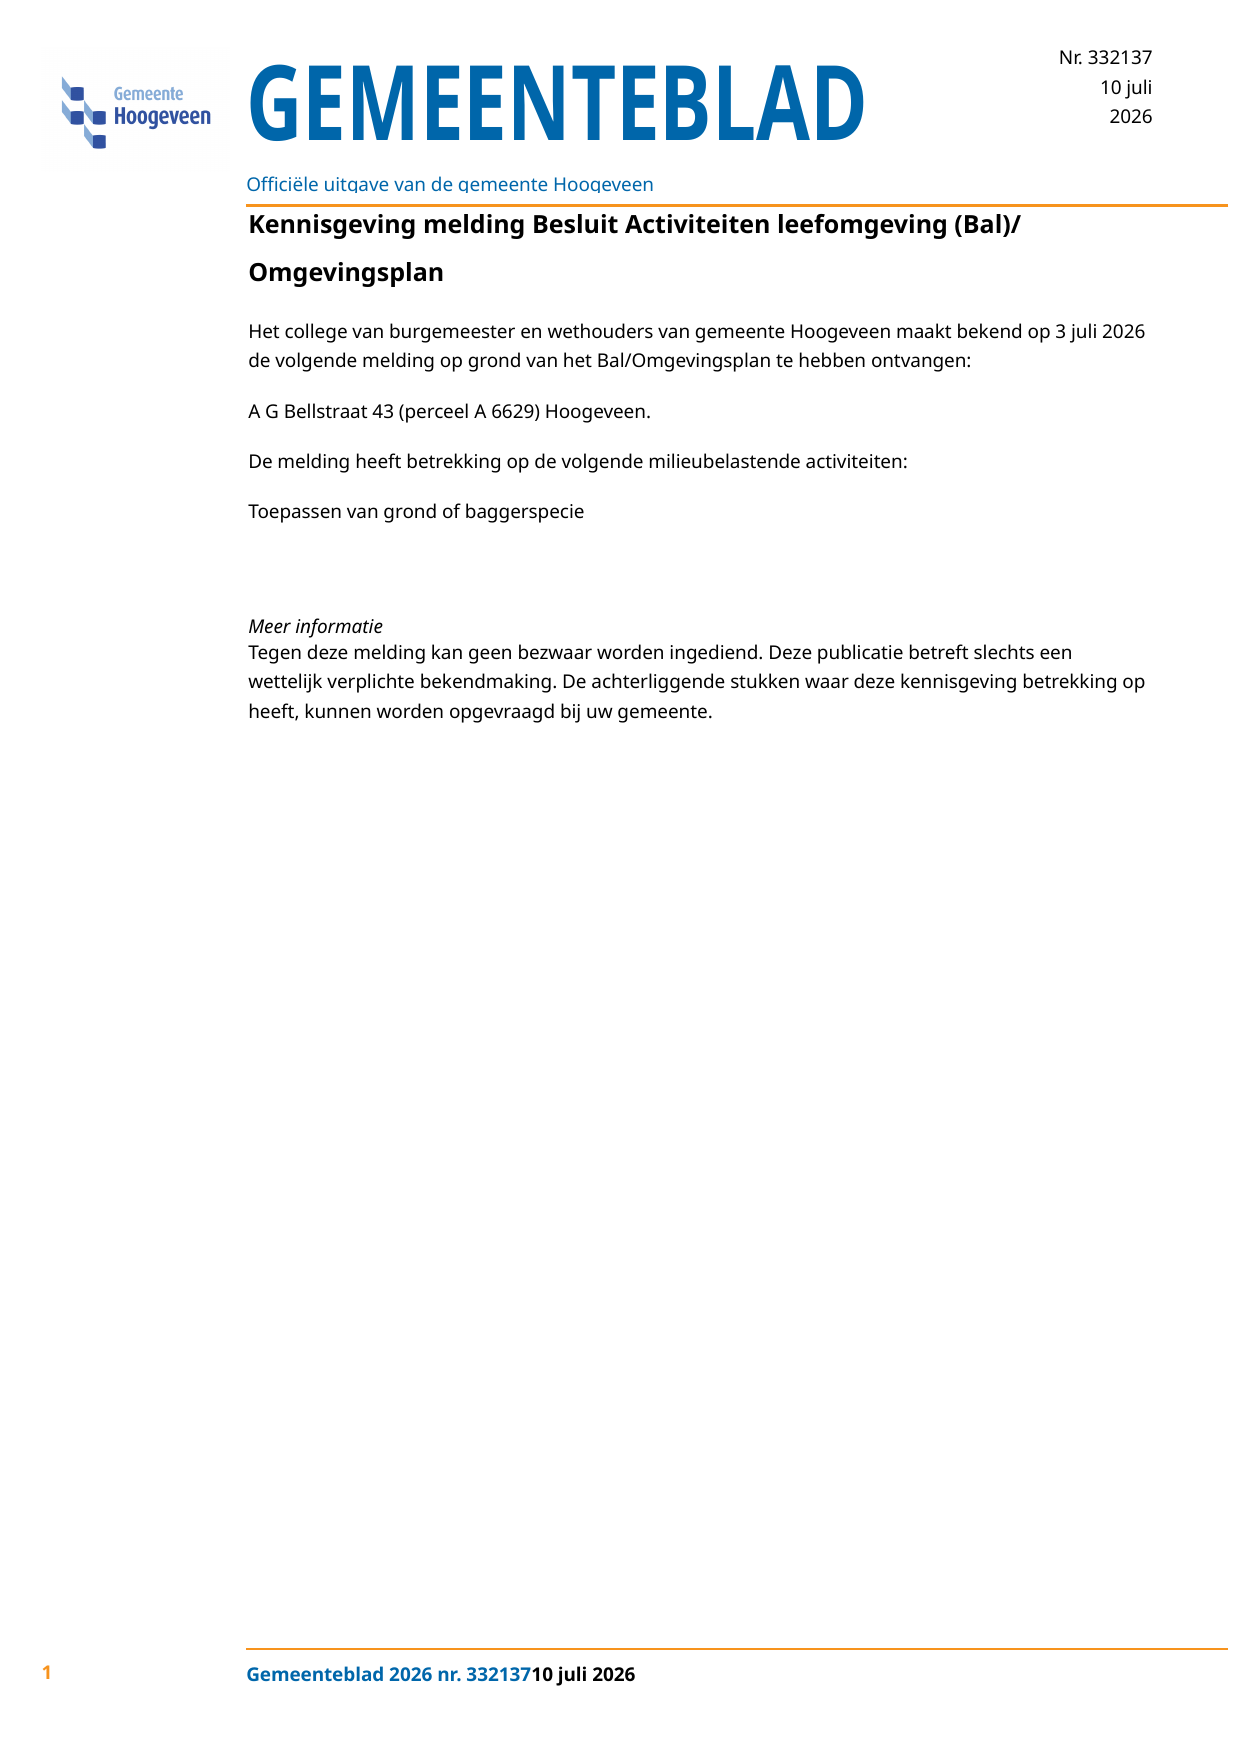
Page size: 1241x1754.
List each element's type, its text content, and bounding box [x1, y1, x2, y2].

text Meer informatie [248, 613, 1152, 639]
text De melding heeft betrekking op de volgende milieubelastende activiteiten: [248, 448, 1152, 474]
text Toepassen van grond of baggerspecie [248, 499, 1152, 524]
text Het college van burgemeester en wethouders van gemeente Hoogeveen maakt bekend op 3 juli 2026 de volgende melding op grond van het Bal/Omgevingsplan te hebben ontvangen: [248, 318, 1152, 373]
text A G Bellstraat 43 (perceel A 6629) Hoogeveen. [248, 398, 1152, 424]
text Tegen deze melding kan geen bezwaar worden ingediend. Deze publicatie betreft slechts een wettelijk verplichte bekendmaking. De achterliggende stukken waar deze kennisgeving betrekking op heeft, kunnen worden opgevraagd bij uw gemeente. [248, 639, 1152, 724]
picture [41, 47, 231, 172]
text Kennisgeving melding Besluit Activiteiten leefomgeving (Bal)/ Omgevingsplan [248, 207, 1152, 288]
